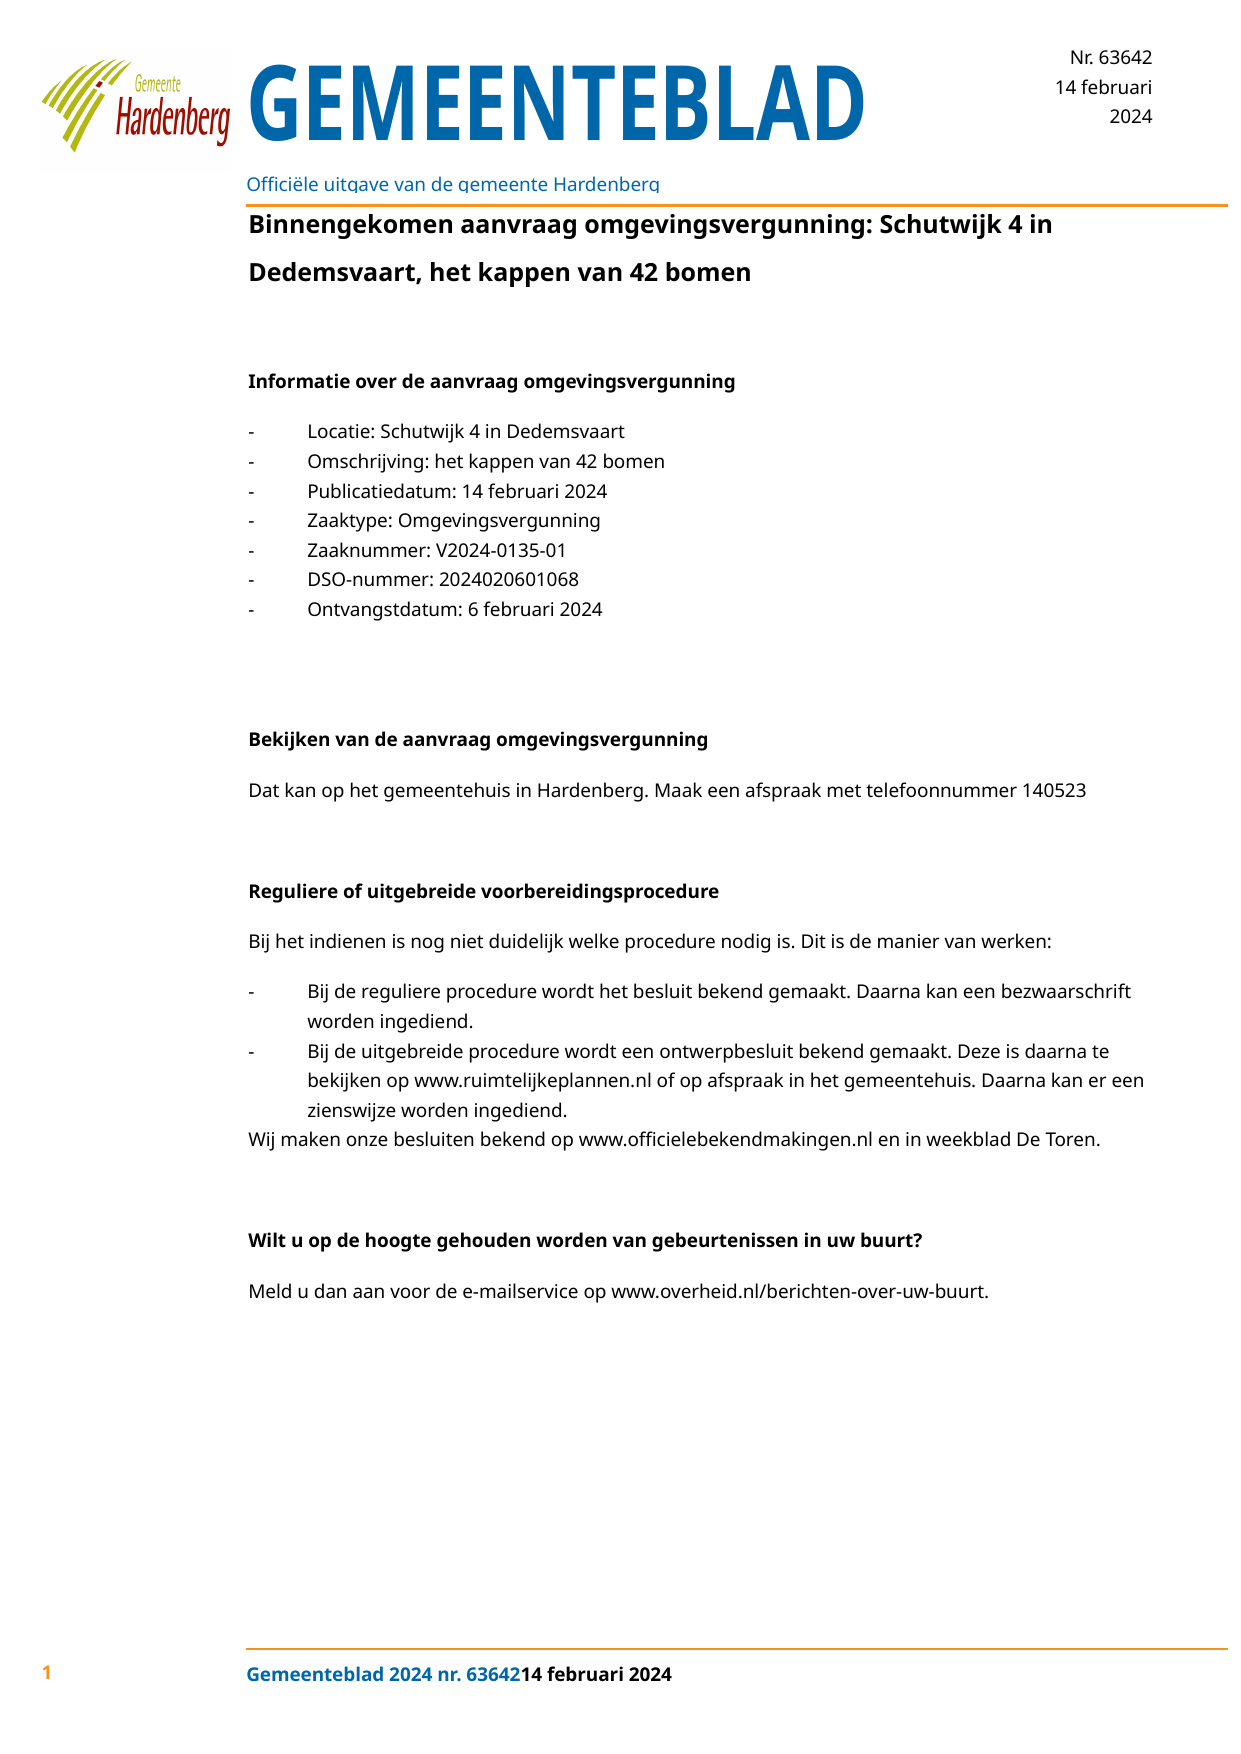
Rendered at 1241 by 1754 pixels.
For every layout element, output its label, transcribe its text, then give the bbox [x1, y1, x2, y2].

list DSO-nummer: 2024020601068 [248, 567, 1152, 592]
text Bekijken van de aanvraag omgevingsvergunning [248, 727, 1152, 752]
list Bij de uitgebreide procedure wordt een ontwerpbesluit bekend gemaakt. Deze is daarna te bekijken op www.ruimtelijkeplannen.nl of op afspraak in het gemeentehuis. Daarna kan er een zienswijze worden ingediend. [248, 1038, 1152, 1123]
text Meld u dan aan voor de e-mailservice op www.overheid.nl/berichten-over-uw-buurt. [248, 1278, 1152, 1304]
text Binnengekomen aanvraag omgevingsvergunning: Schutwijk 4 in Dedemsvaart, het kappen van 42 bomen [248, 207, 1152, 288]
text Bij het indienen is nog niet duidelijk welke procedure nodig is. Dit is de manier van werken: [248, 928, 1152, 954]
list Bij de reguliere procedure wordt het besluit bekend gemaakt. Daarna kan een bezwaarschrift worden ingediend. [248, 979, 1152, 1034]
list Omschrijving: het kappen van 42 bomen [248, 448, 1152, 474]
text Wij maken onze besluiten bekend op www.officielebekendmakingen.nl en in weekblad De Toren. [248, 1127, 1152, 1152]
text Informatie over de aanvraag omgevingsvergunning [248, 368, 1152, 394]
list Zaaknummer: V2024-0135-01 [248, 537, 1152, 563]
list Ontvangstdatum: 6 februari 2024 [248, 596, 1152, 622]
list Locatie: Schutwijk 4 in Dedemsvaart [248, 419, 1152, 444]
picture [41, 47, 231, 172]
list Publicatiedatum: 14 februari 2024 [248, 478, 1152, 504]
text Reguliere of uitgebreide voorbereidingsprocedure [248, 878, 1152, 904]
list Zaaktype: Omgevingsvergunning [248, 507, 1152, 533]
text Wilt u op de hoogte gehouden worden van gebeurtenissen in uw buurt? [248, 1227, 1152, 1253]
text Dat kan op het gemeentehuis in Hardenberg. Maak een afspraak met telefoonnummer 140523 [248, 777, 1152, 803]
